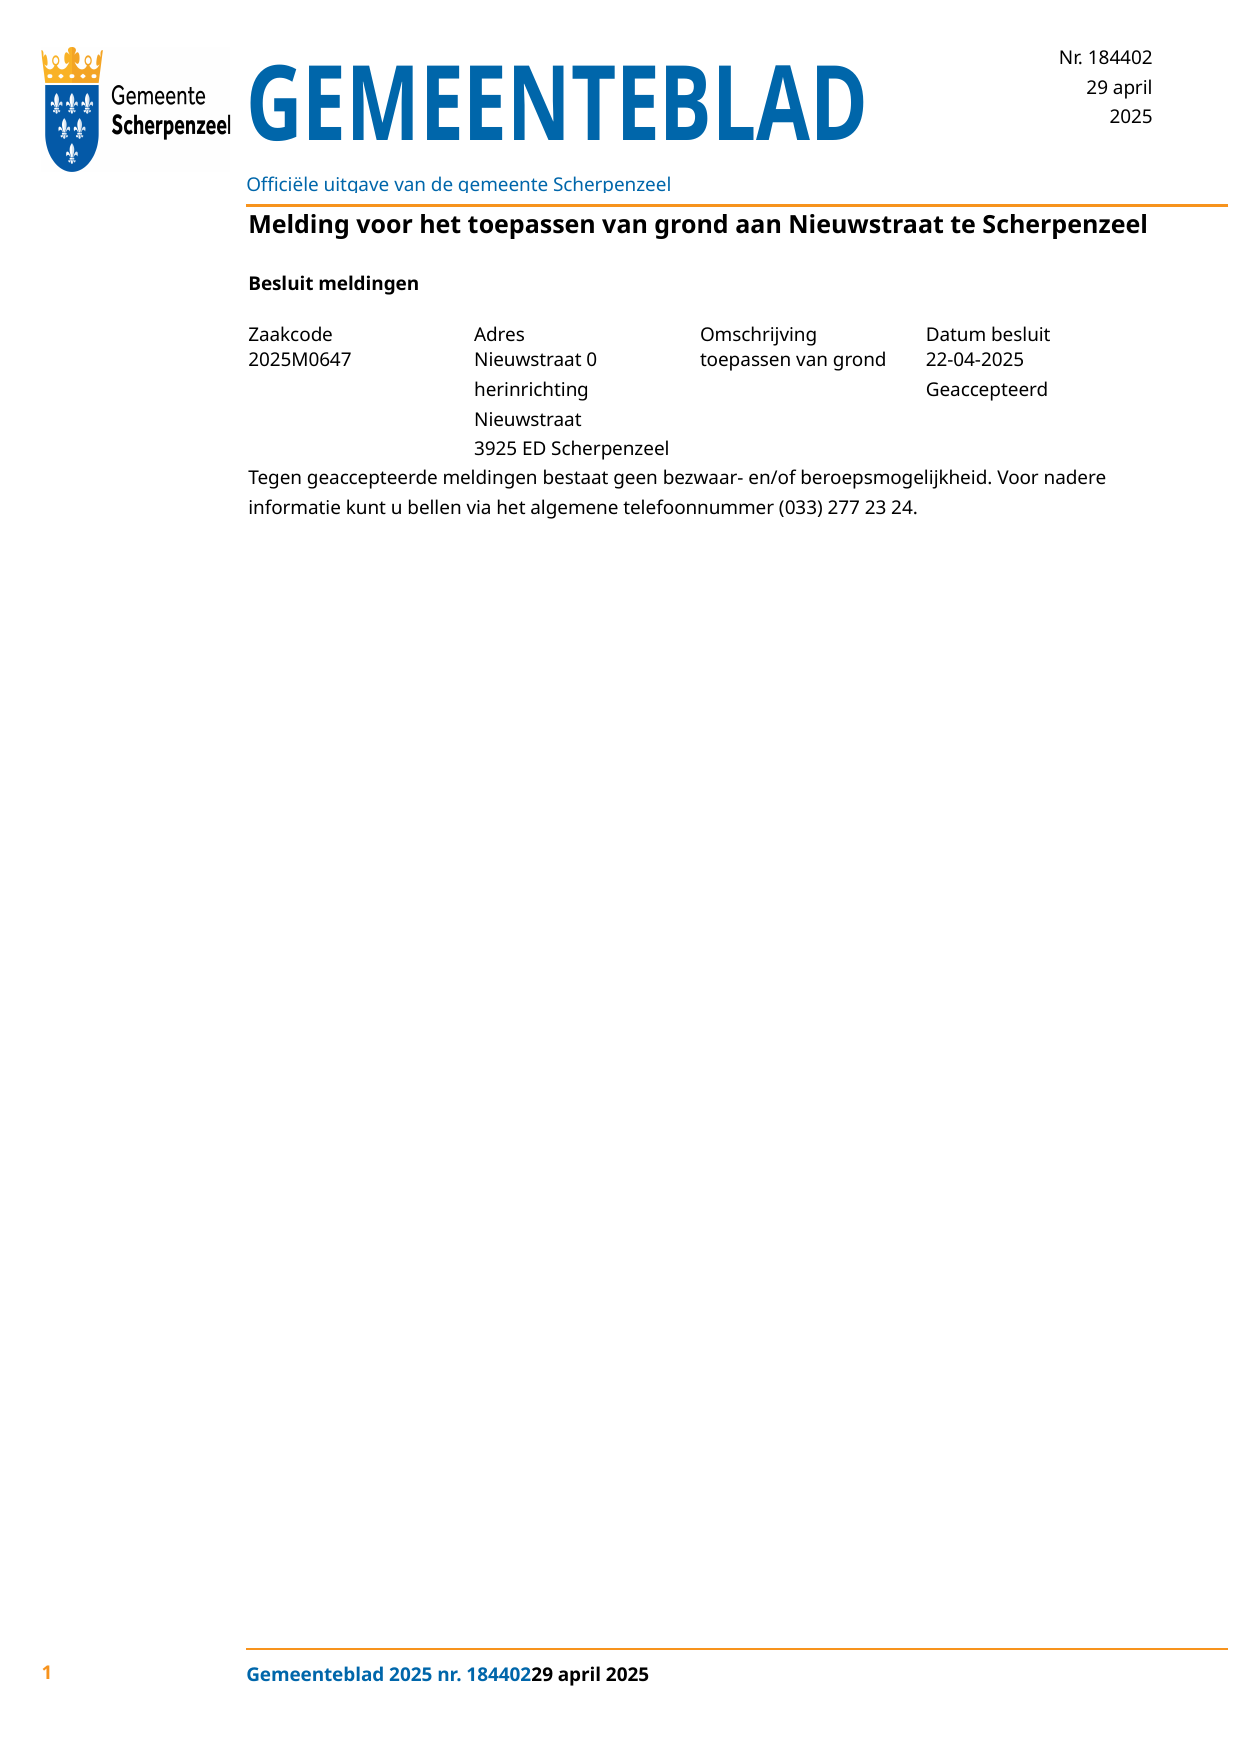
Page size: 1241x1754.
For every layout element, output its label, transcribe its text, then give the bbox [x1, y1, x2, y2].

table_cell 22-04-2025 Geaccepteerd [926, 347, 1152, 461]
table_cell toepassen van grond [700, 347, 926, 461]
table_cell 2025M0647 [248, 347, 474, 461]
table_cell Nieuwstraat 0 herinrichting Nieuwstraat 3925 ED Scherpenzeel [474, 347, 700, 461]
text Tegen geaccepteerde meldingen bestaat geen bezwaar- en/of beroepsmogelijkheid. Voor nadere informatie kunt u bellen via het algemene telefoonnummer (033) 277 23 24. [248, 464, 1152, 519]
table_header Zaakcode [248, 321, 474, 347]
text Melding voor het toepassen van grond aan Nieuwstraat te Scherpenzeel [248, 207, 1152, 241]
table_header Omschrijving [700, 321, 926, 347]
table_header Adres [474, 321, 700, 347]
table_header Datum besluit [926, 321, 1152, 347]
text Besluit meldingen [248, 270, 1152, 296]
picture [41, 47, 231, 172]
